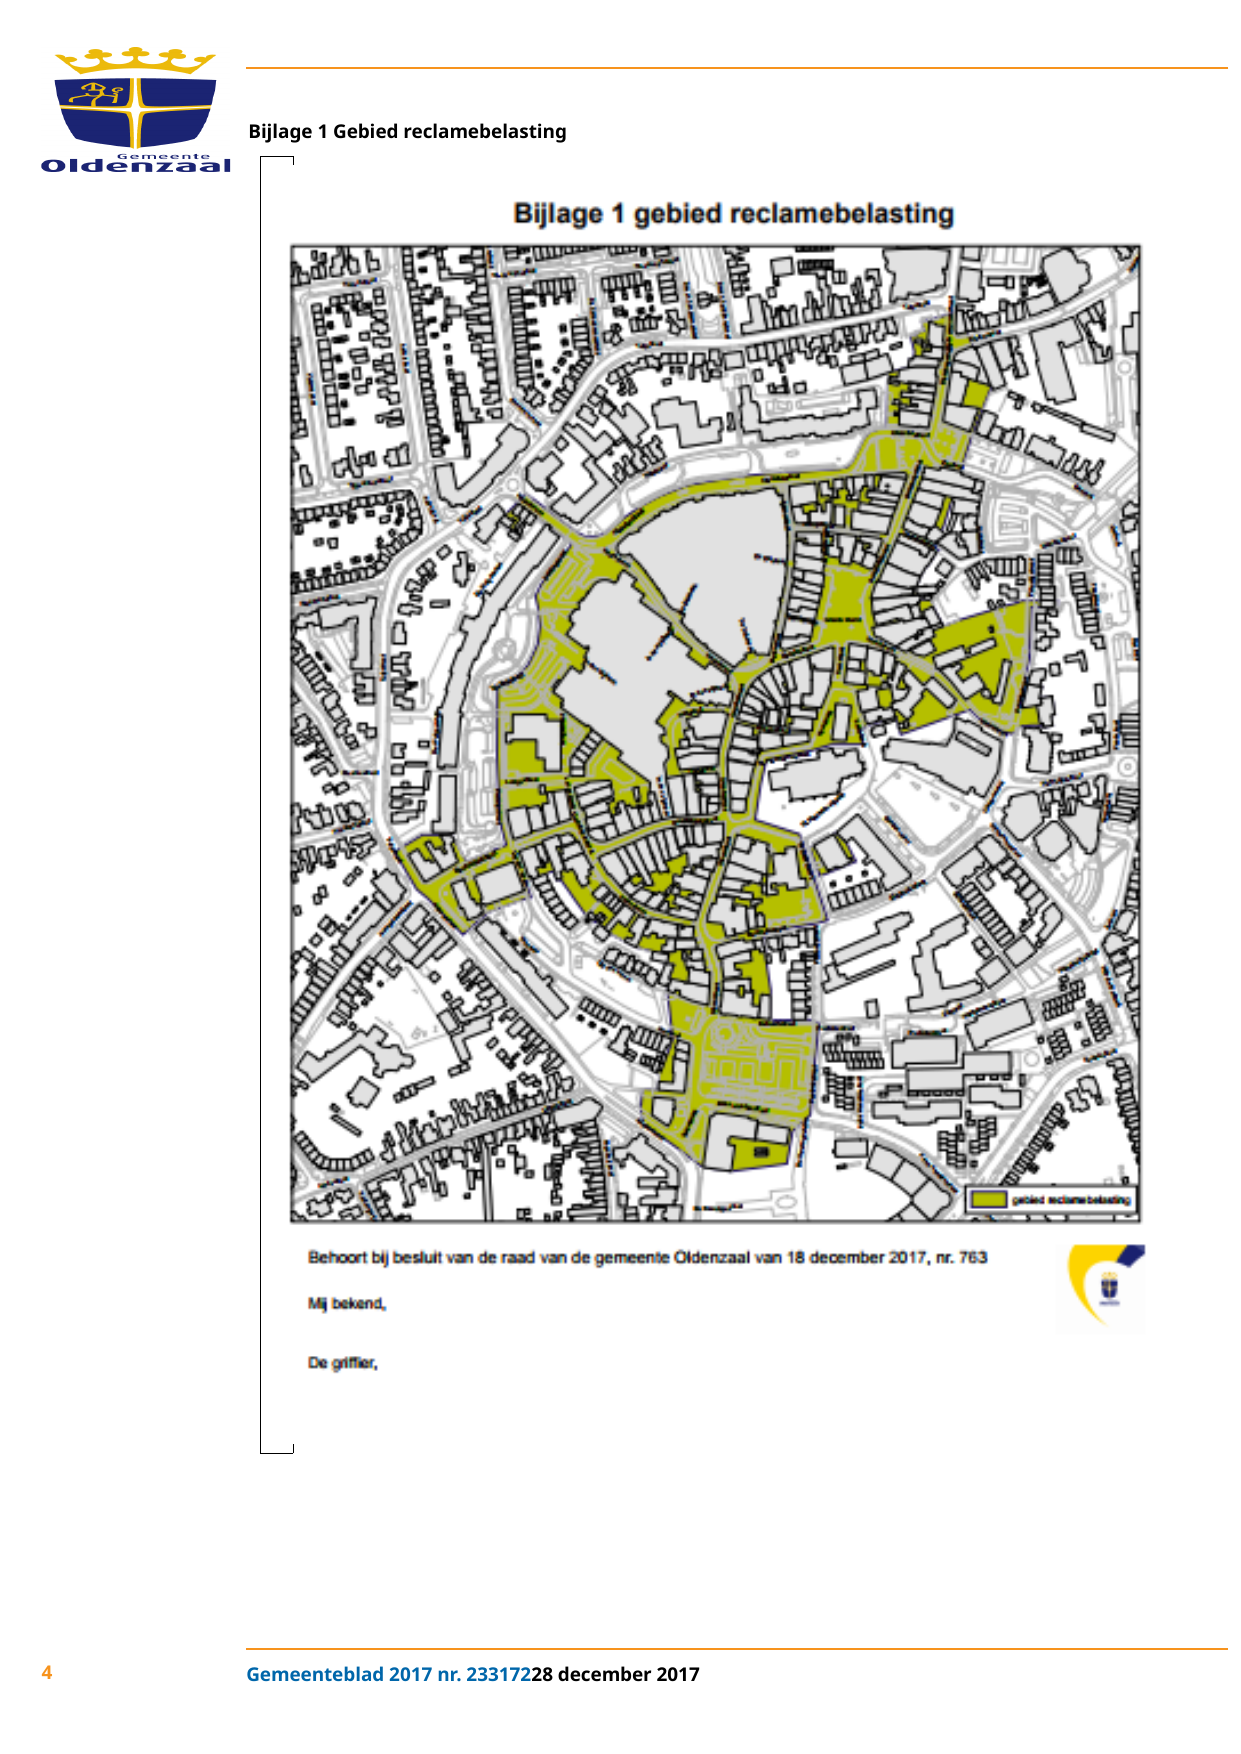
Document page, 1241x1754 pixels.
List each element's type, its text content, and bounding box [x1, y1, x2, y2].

picture [41, 47, 231, 172]
text Bijlage 1 Gebied reclamebelasting [248, 116, 1152, 144]
picture [268, 165, 1173, 1444]
